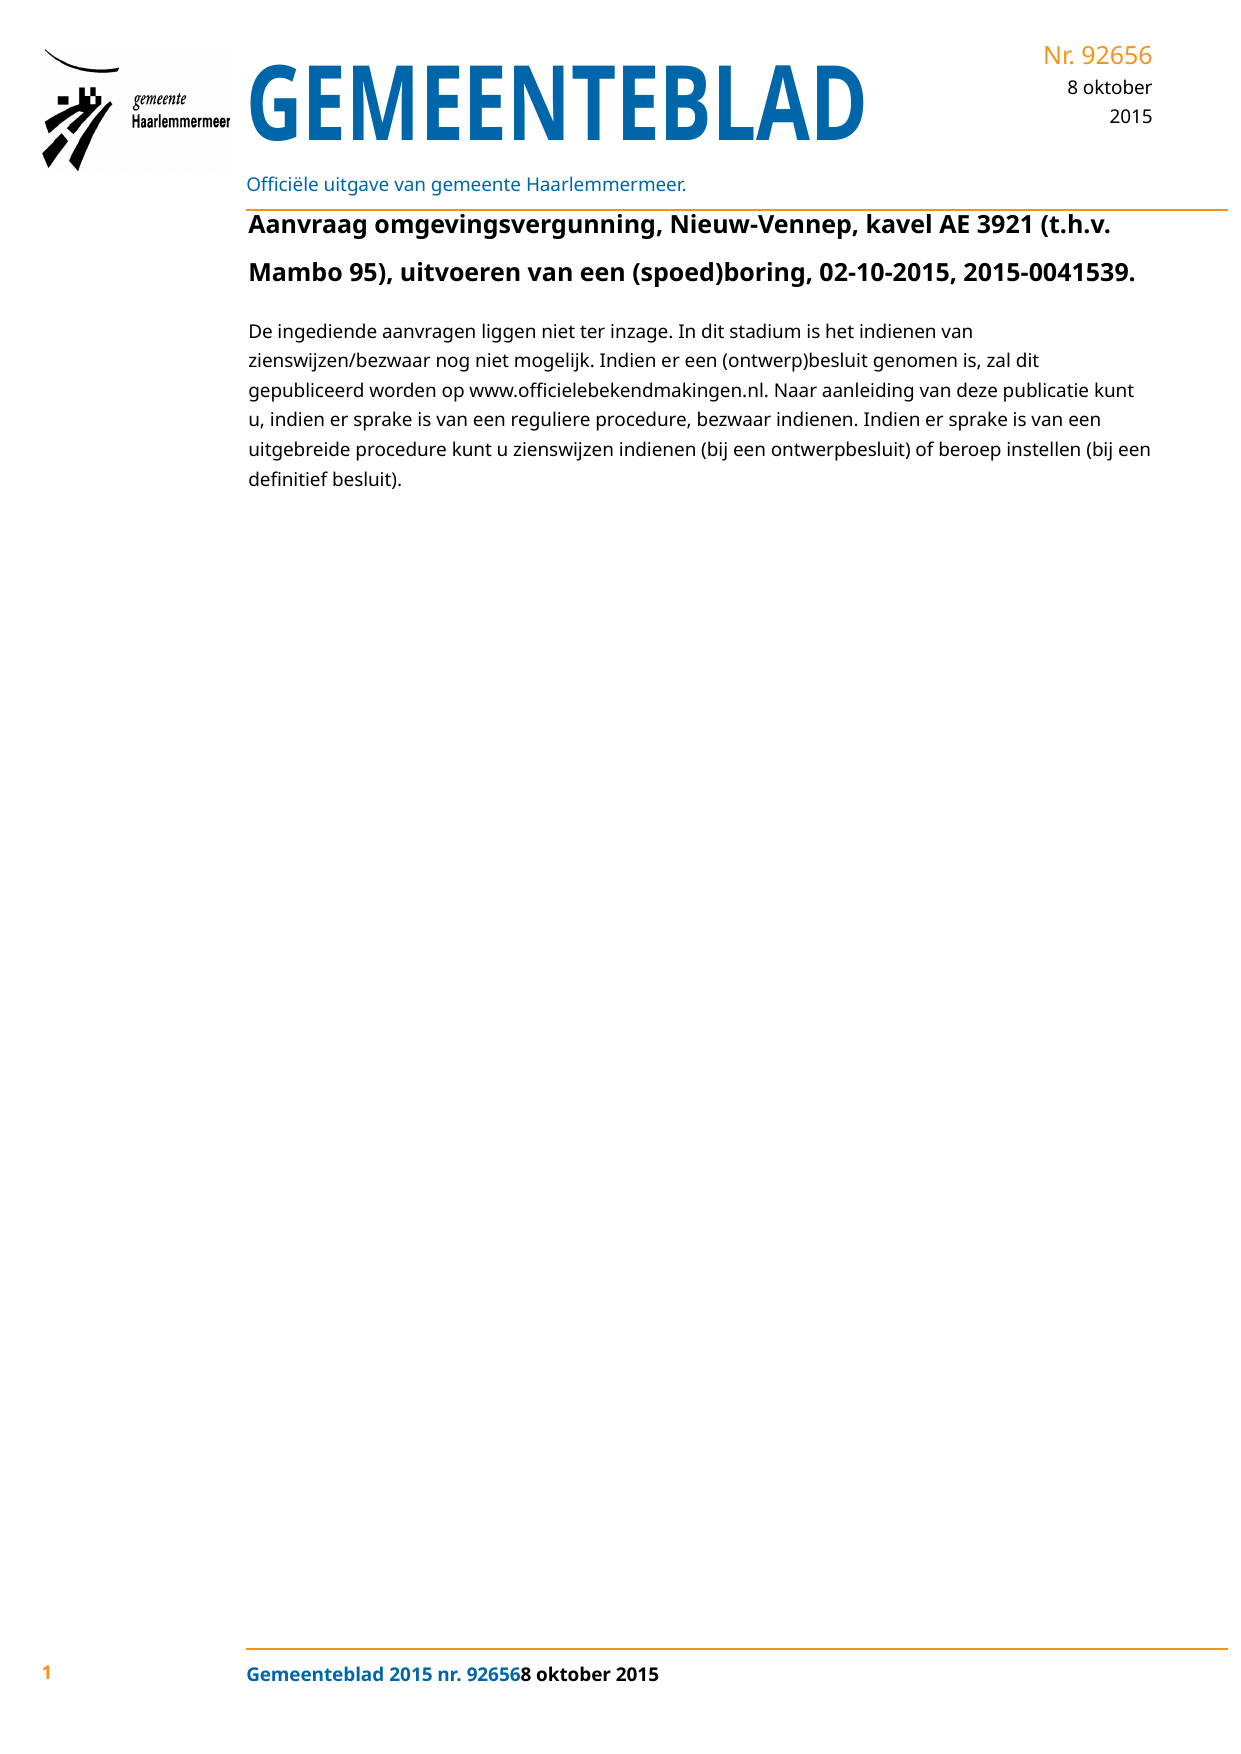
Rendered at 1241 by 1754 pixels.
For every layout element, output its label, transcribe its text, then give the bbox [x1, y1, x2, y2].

picture [41, 47, 231, 172]
text De ingediende aanvragen liggen niet ter inzage. In dit stadium is het indienen van zienswijzen/bezwaar nog niet mogelijk. Indien er een (ontwerp)besluit genomen is, zal dit gepubliceerd worden op www.officielebekendmakingen.nl. Naar aanleiding van deze publicatie kunt u, indien er sprake is van een reguliere procedure, bezwaar indienen. Indien er sprake is van een uitgebreide procedure kunt u zienswijzen indienen (bij een ontwerpbesluit) of beroep instellen (bij een definitief besluit). [248, 318, 1152, 492]
text Aanvraag omgevingsvergunning, Nieuw-Vennep, kavel AE 3921 (t.h.v. Mambo 95), uitvoeren van een (spoed)boring, 02-10-2015, 2015-0041539. [248, 211, 1152, 288]
